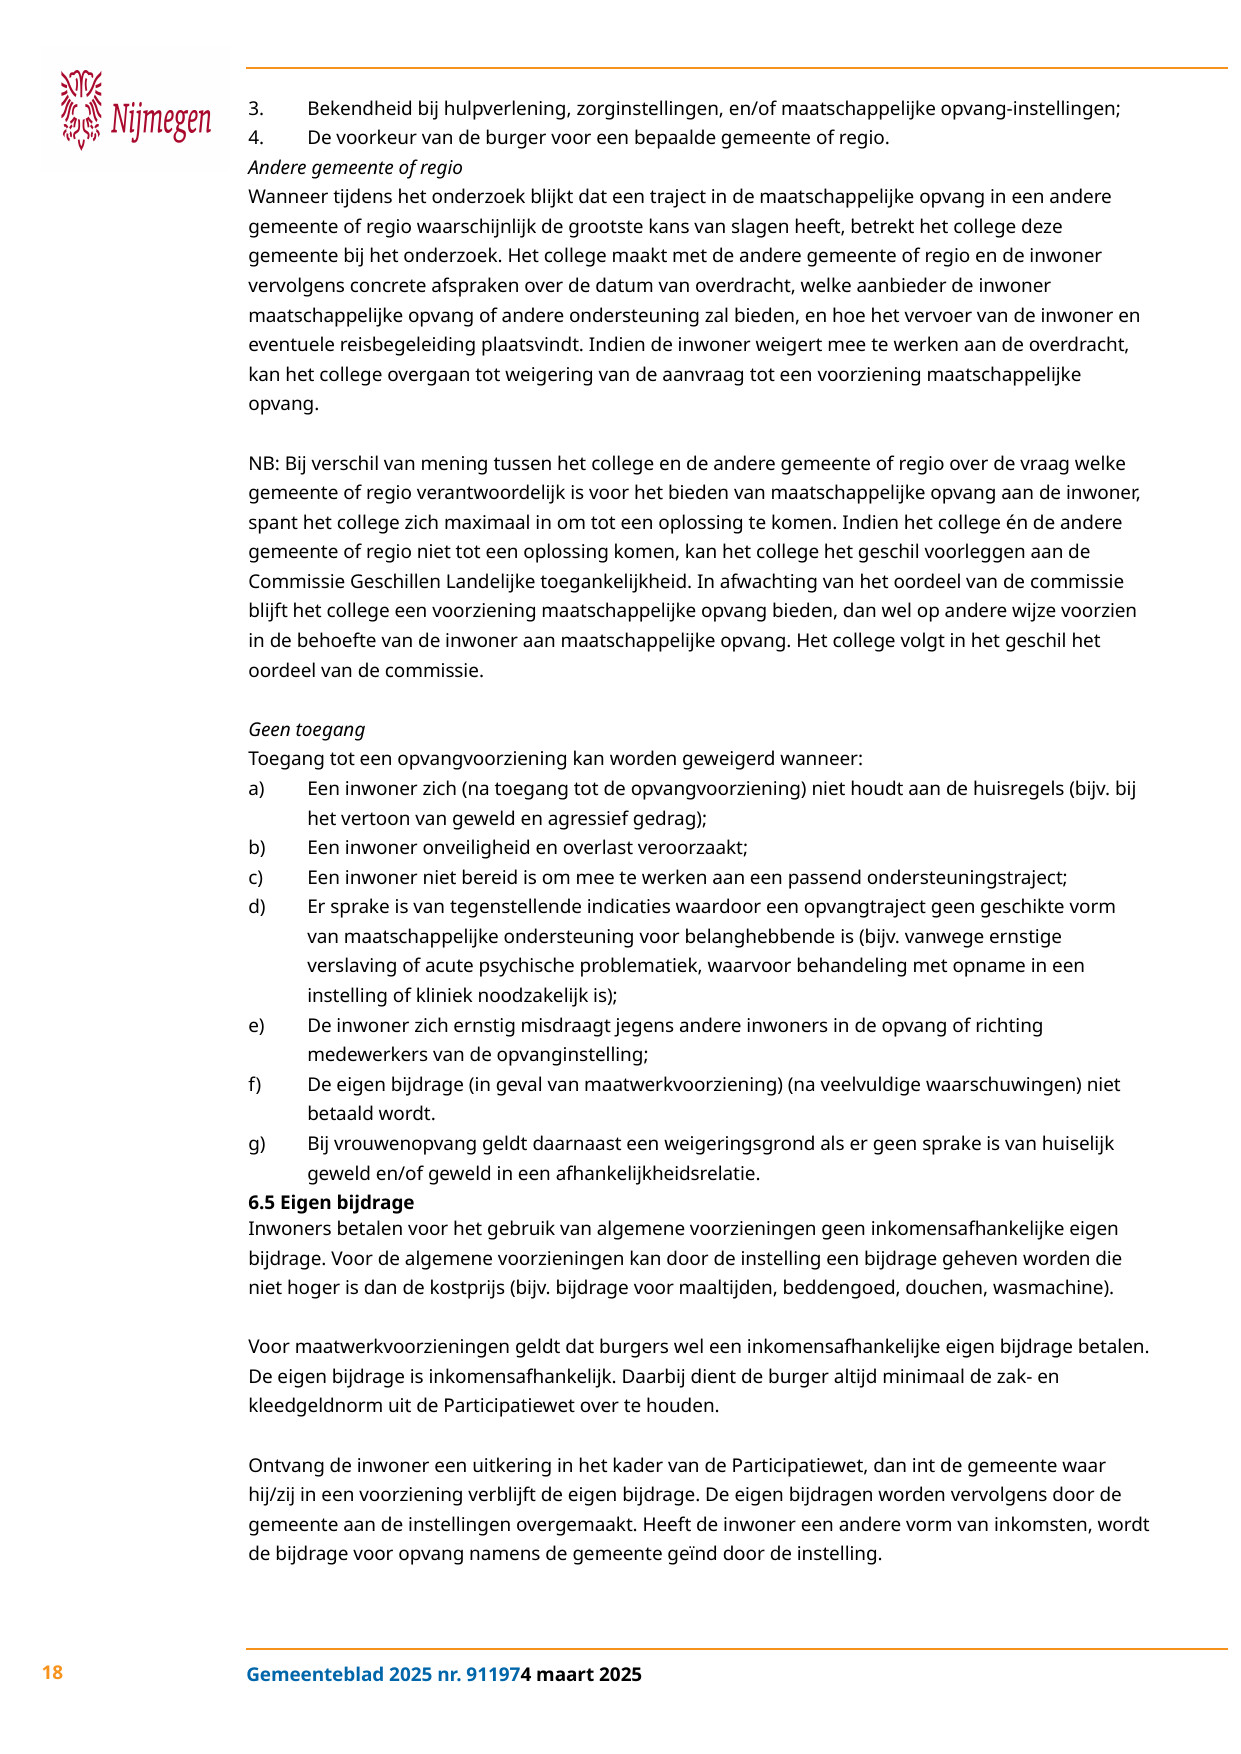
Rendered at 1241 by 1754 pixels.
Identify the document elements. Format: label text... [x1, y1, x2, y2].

list De inwoner zich ernstig misdraagt jegens andere inwoners in de opvang of richting medewerkers van de opvanginstelling; [248, 1012, 1152, 1067]
text Ontvang de inwoner een uitkering in het kader van de Participatiewet, dan int de gemeente waar hij/zij in een voorziening verblijft de eigen bijdrage. De eigen bijdragen worden vervolgens door de gemeente aan de instellingen overgemaakt. Heeft de inwoner een andere vorm van inkomsten, wordt de bijdrage voor opvang namens de gemeente geïnd door de instelling. [248, 1452, 1152, 1566]
list Een inwoner zich (na toegang tot de opvangvoorziening) niet houdt aan de huisregels (bijv. bij het vertoon van geweld en agressief gedrag); [248, 775, 1152, 831]
list Bij vrouwenopvang geldt daarnaast een weigeringsgrond als er geen sprake is van huiselijk geweld en/of geweld in een afhankelijkheidsrelatie. [248, 1130, 1152, 1186]
list Er sprake is van tegenstellende indicaties waardoor een opvangtraject geen geschikte vorm van maatschappelijke ondersteuning voor belanghebbende is (bijv. vanwege ernstige verslaving of acute psychische problematiek, waarvoor behandeling met opname in een instelling of kliniek noodzakelijk is); [248, 893, 1152, 1008]
list Een inwoner niet bereid is om mee te werken aan een passend ondersteuningstraject; [248, 864, 1152, 890]
list De eigen bijdrage (in geval van maatwerkvoorziening) (na veelvuldige waarschuwingen) niet betaald wordt. [248, 1071, 1152, 1126]
text 6.5 Eigen bijdrage [248, 1189, 1152, 1215]
text Voor maatwerkvoorzieningen geldt dat burgers wel een inkomensafhankelijke eigen bijdrage betalen. De eigen bijdrage is inkomensafhankelijk. Daarbij dient de burger altijd minimaal de zak- en kleedgeldnorm uit de Participatiewet over te houden. [248, 1333, 1152, 1418]
text Inwoners betalen voor het gebruik van algemene voorzieningen geen inkomensafhankelijke eigen bijdrage. Voor de algemene voorzieningen kan door de instelling een bijdrage geheven worden die niet hoger is dan de kostprijs (bijv. bijdrage voor maaltijden, beddengoed, douchen, wasmachine). [248, 1215, 1152, 1300]
picture [41, 47, 231, 172]
text Geen toegang [248, 716, 1152, 742]
list Bekendheid bij hulpverlening, zorginstellingen, en/of maatschappelijke opvang-instellingen; [248, 95, 1152, 121]
text Toegang tot een opvangvoorziening kan worden geweigerd wanneer: [248, 746, 1152, 771]
list Een inwoner onveiligheid en overlast veroorzaakt; [248, 834, 1152, 860]
text Wanneer tijdens het onderzoek blijkt dat een traject in de maatschappelijke opvang in een andere gemeente of regio waarschijnlijk de grootste kans van slagen heeft, betrekt het college deze gemeente bij het onderzoek. Het college maakt met de andere gemeente of regio en de inwoner vervolgens concrete afspraken over de datum van overdracht, welke aanbieder de inwoner maatschappelijke opvang of andere ondersteuning zal bieden, en hoe het vervoer van de inwoner en eventuele reisbegeleiding plaatsvindt. Indien de inwoner weigert mee te werken aan de overdracht, kan het college overgaan tot weigering van de aanvraag tot een voorziening maatschappelijke opvang. [248, 183, 1152, 416]
list De voorkeur van de burger voor een bepaalde gemeente of regio. [248, 124, 1152, 150]
text Andere gemeente of regio [248, 154, 1152, 180]
text NB: Bij verschil van mening tussen het college en de andere gemeente of regio over de vraag welke gemeente of regio verantwoordelijk is voor het bieden van maatschappelijke opvang aan de inwoner, spant het college zich maximaal in om tot een oplossing te komen. Indien het college én de andere gemeente of regio niet tot een oplossing komen, kan het college het geschil voorleggen aan de Commissie Geschillen Landelijke toegankelijkheid. In afwachting van het oordeel van de commissie blijft het college een voorziening maatschappelijke opvang bieden, dan wel op andere wijze voorzien in de behoefte van de inwoner aan maatschappelijke opvang. Het college volgt in het geschil het oordeel van de commissie. [248, 450, 1152, 683]
